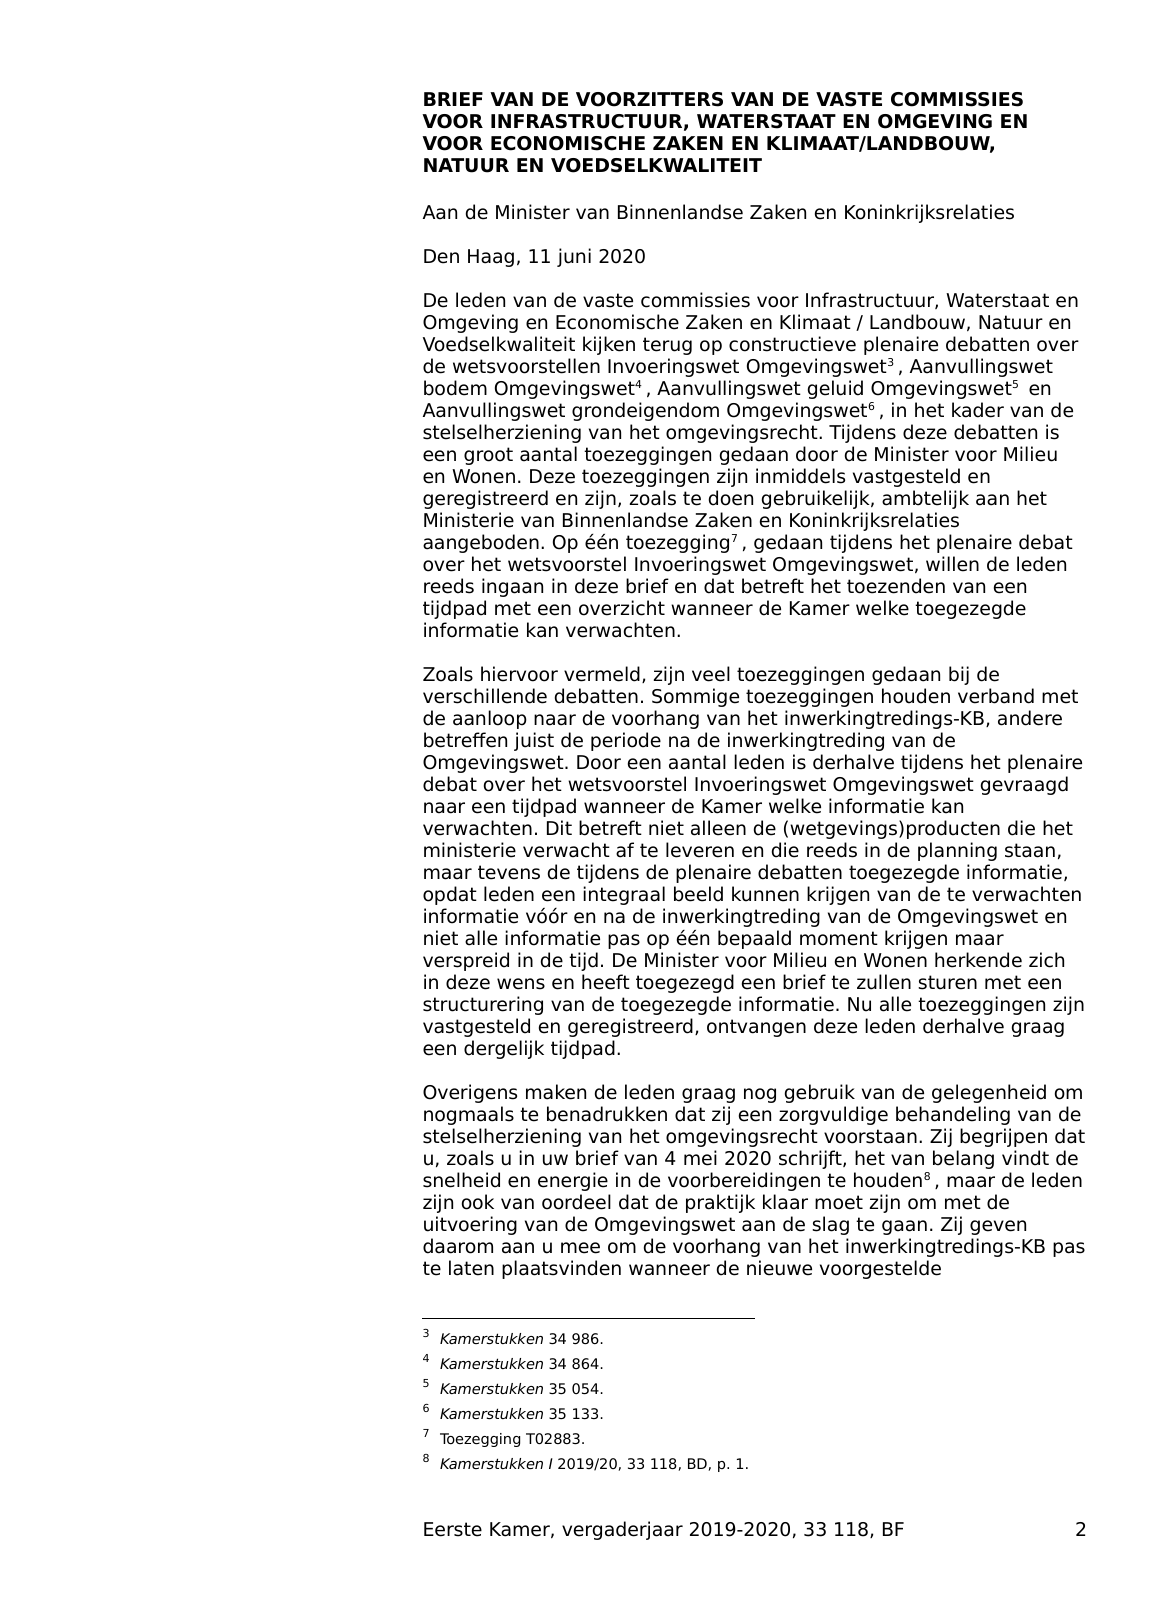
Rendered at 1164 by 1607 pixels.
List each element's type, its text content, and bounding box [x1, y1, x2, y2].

text Kamerstukken 34 864. [422, 1352, 1087, 1374]
text Kamerstukken 35 054. [422, 1377, 1087, 1399]
text Kamerstukken I 2019/20, 33 118, BD, p. 1. [422, 1452, 1087, 1474]
subtitle BRIEF VAN DE VOORZITTERS VAN DE VASTE COMMISSIES VOOR INFRASTRUCTUUR, WATERSTAAT EN OMGEVING EN VOOR ECONOMISCHE ZAKEN EN KLIMAAT/LANDBOUW, NATUUR EN VOEDSELKWALITEIT [422, 89, 1087, 177]
text Den Haag, 11 juni 2020 [422, 246, 1087, 268]
text Kamerstukken 34 986. [422, 1327, 1087, 1349]
text Overigens maken de leden graag nog gebruik van de gelegenheid om nogmaals te benadrukken dat zij een zorgvuldige behandeling van de stelselherziening van het omgevingsrecht voorstaan. Zij begrijpen dat u, zoals u in uw brief van 4 mei 2020 schrijft, het van belang vindt de snelheid en energie in de voorbereidingen te houden, maar de leden zijn ook van oordeel dat de praktijk klaar moet zijn om met de uitvoering van de Omgevingswet aan de slag te gaan. Zij geven daarom aan u mee om de voorhang van het inwerkingtredings-KB pas te laten plaatsvinden wanneer de nieuwe voorgestelde [422, 1082, 1087, 1280]
text De leden van de vaste commissies voor Infrastructuur, Waterstaat en Omgeving en Economische Zaken en Klimaat / Landbouw, Natuur en Voedselkwaliteit kijken terug op constructieve plenaire debatten over de wetsvoorstellen Invoeringswet Omgevingswet, Aanvullingswet bodem Omgevingswet, Aanvullingswet geluid Omgevingswet en Aanvullingswet grondeigendom Omgevingswet, in het kader van de stelselherziening van het omgevingsrecht. Tijdens deze debatten is een groot aantal toezeggingen gedaan door de Minister voor Milieu en Wonen. Deze toezeggingen zijn inmiddels vastgesteld en geregistreerd en zijn, zoals te doen gebruikelijk, ambtelijk aan het Ministerie van Binnenlandse Zaken en Koninkrijksrelaties aangeboden. Op één toezegging, gedaan tijdens het plenaire debat over het wetsvoorstel Invoeringswet Omgevingswet, willen de leden reeds ingaan in deze brief en dat betreft het toezenden van een tijdpad met een overzicht wanneer de Kamer welke toegezegde informatie kan verwachten. [422, 290, 1087, 642]
text Aan de Minister van Binnenlandse Zaken en Koninkrijksrelaties [422, 202, 1087, 224]
text Toezegging T02883. [422, 1427, 1087, 1449]
text Zoals hiervoor vermeld, zijn veel toezeggingen gedaan bij de verschillende debatten. Sommige toezeggingen houden verband met de aanloop naar de voorhang van het inwerkingtredings-KB, andere betreffen juist de periode na de inwerkingtreding van de Omgevingswet. Door een aantal leden is derhalve tijdens het plenaire debat over het wetsvoorstel Invoeringswet Omgevingswet gevraagd naar een tijdpad wanneer de Kamer welke informatie kan verwachten. Dit betreft niet alleen de (wetgevings)producten die het ministerie verwacht af te leveren en die reeds in de planning staan, maar tevens de tijdens de plenaire debatten toegezegde informatie, opdat leden een integraal beeld kunnen krijgen van de te verwachten informatie vóór en na de inwerkingtreding van de Omgevingswet en niet alle informatie pas op één bepaald moment krijgen maar verspreid in de tijd. De Minister voor Milieu en Wonen herkende zich in deze wens en heeft toegezegd een brief te zullen sturen met een structurering van de toegezegde informatie. Nu alle toezeggingen zijn vastgesteld en geregistreerd, ontvangen deze leden derhalve graag een dergelijk tijdpad. [422, 664, 1087, 1060]
text Kamerstukken 35 133. [422, 1402, 1087, 1424]
